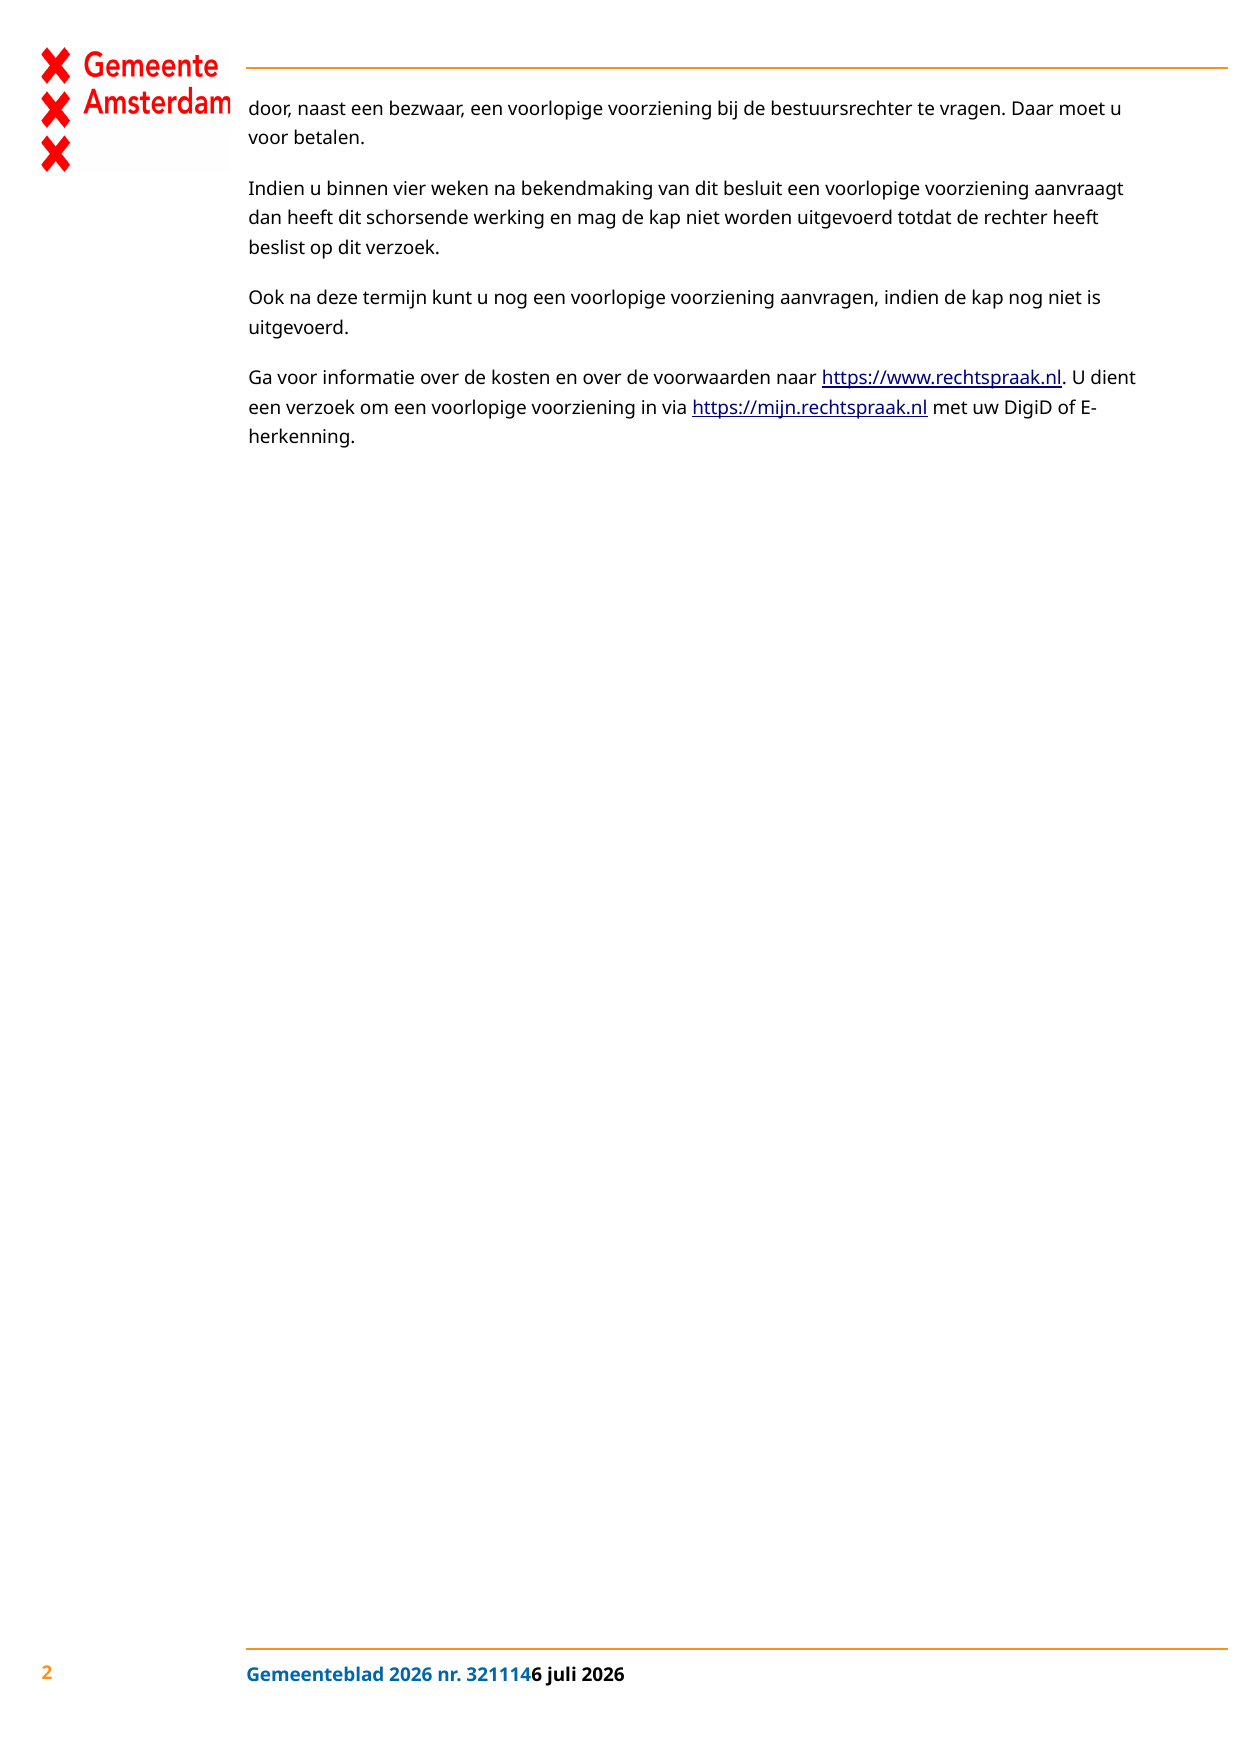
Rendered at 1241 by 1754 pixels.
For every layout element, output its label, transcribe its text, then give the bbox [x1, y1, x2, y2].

picture [41, 47, 231, 172]
text Ook na deze termijn kunt u nog een voorlopige voorziening aanvragen, indien de kap nog niet is uitgevoerd. [248, 284, 1152, 340]
text Ga voor informatie over de kosten en over de voorwaarden naar https://www.rechtspraak.nl. U dient een verzoek om een voorlopige voorziening in via https://mijn.rechtspraak.nl met uw DigiD of E-herkenning. [248, 364, 1152, 449]
text Indien u binnen vier weken na bekendmaking van dit besluit een voorlopige voorziening aanvraagt dan heeft dit schorsende werking en mag de kap niet worden uitgevoerd totdat de rechter heeft beslist op dit verzoek. [248, 175, 1152, 260]
text door, naast een bezwaar, een voorlopige voorziening bij de bestuursrechter te vragen. Daar moet u voor betalen. [248, 95, 1152, 150]
